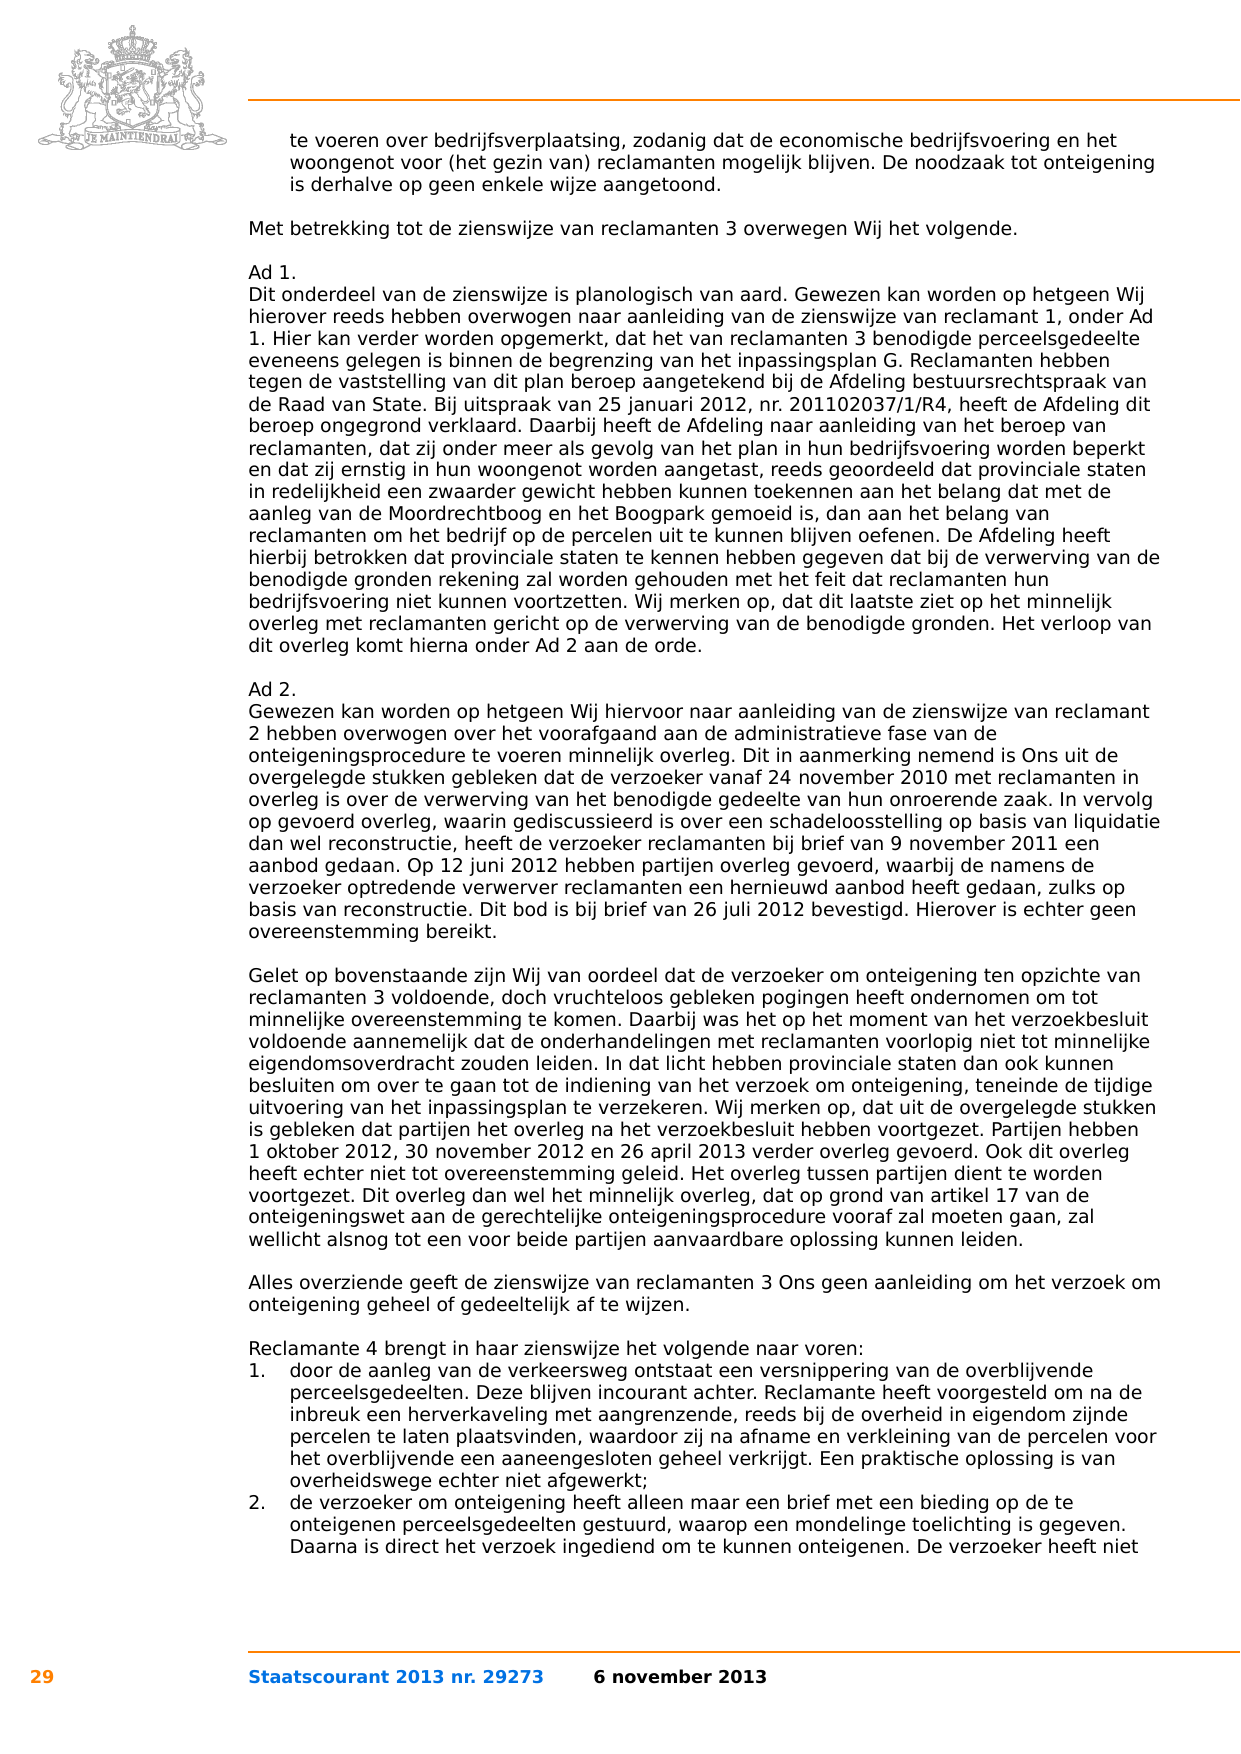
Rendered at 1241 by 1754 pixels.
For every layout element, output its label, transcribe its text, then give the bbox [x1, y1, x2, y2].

text Reclamante 4 brengt in haar zienswijze het volgende naar voren: [248, 1338, 1163, 1360]
text Ad 1. [248, 262, 1163, 283]
text te voeren over bedrijfsverplaatsing, zodanig dat de economische bedrijfsvoering en het woongenot voor (het gezin van) reclamanten mogelijk blijven. De noodzaak tot onteigening is derhalve op geen enkele wijze aangetoond. [248, 130, 1163, 196]
text Gewezen kan worden op hetgeen Wij hiervoor naar aanleiding van de zienswijze van reclamant 2 hebben overwogen over het voorafgaand aan de administratieve fase van de onteigeningsprocedure te voeren minnelijk overleg. Dit in aanmerking nemend is Ons uit de overgelegde stukken gebleken dat de verzoeker vanaf 24 november 2010 met reclamanten in overleg is over de verwerving van het benodigde gedeelte van hun onroerende zaak. In vervolg op gevoerd overleg, waarin gediscussieerd is over een schadeloosstelling op basis van liquidatie dan wel reconstructie, heeft de verzoeker reclamanten bij brief van 9 november 2011 een aanbod gedaan. Op 12 juni 2012 hebben partijen overleg gevoerd, waarbij de namens de verzoeker optredende verwerver reclamanten een hernieuwd aanbod heeft gedaan, zulks op basis van reconstructie. Dit bod is bij brief van 26 juli 2012 bevestigd. Hierover is echter geen overeenstemming bereikt. [248, 701, 1163, 943]
text Gelet op bovenstaande zijn Wij van oordeel dat de verzoeker om onteigening ten opzichte van reclamanten 3 voldoende, doch vruchteloos gebleken pogingen heeft ondernomen om tot minnelijke overeenstemming te komen. Daarbij was het op het moment van het verzoekbesluit voldoende aannemelijk dat de onderhandelingen met reclamanten voorlopig niet tot minnelijke eigendomsoverdracht zouden leiden. In dat licht hebben provinciale staten dan ook kunnen besluiten om over te gaan tot de indiening van het verzoek om onteigening, teneinde de tijdige uitvoering van het inpassingsplan te verzekeren. Wij merken op, dat uit de overgelegde stukken is gebleken dat partijen het overleg na het verzoekbesluit hebben voortgezet. Partijen hebben 1 oktober 2012, 30 november 2012 en 26 april 2013 verder overleg gevoerd. Ook dit overleg heeft echter niet tot overeenstemming geleid. Het overleg tussen partijen dient te worden voortgezet. Dit overleg dan wel het minnelijk overleg, dat op grond van artikel 17 van de onteigeningswet aan de gerechtelijke onteigeningsprocedure vooraf zal moeten gaan, zal wellicht alsnog tot een voor beide partijen aanvaardbare oplossing kunnen leiden. [248, 965, 1163, 1250]
text Met betrekking tot de zienswijze van reclamanten 3 overwegen Wij het volgende. [248, 218, 1163, 240]
text Alles overziende geeft de zienswijze van reclamanten 3 Ons geen aanleiding om het verzoek om onteigening geheel of gedeeltelijk af te wijzen. [248, 1272, 1163, 1316]
text 2. de verzoeker om onteigening heeft alleen maar een brief met een bieding op de te onteigenen perceelsgedeelten gestuurd, waarop een mondelinge toelichting is gegeven. Daarna is direct het verzoek ingediend om te kunnen onteigenen. De verzoeker heeft niet [248, 1492, 1163, 1558]
picture [38, 25, 227, 150]
text 1. door de aanleg van de verkeersweg ontstaat een versnippering van de overblijvende perceelsgedeelten. Deze blijven incourant achter. Reclamante heeft voorgesteld om na de inbreuk een herverkaveling met aangrenzende, reeds bij de overheid in eigendom zijnde percelen te laten plaatsvinden, waardoor zij na afname en verkleining van de percelen voor het overblijvende een aaneengesloten geheel verkrijgt. Een praktische oplossing is van overheidswege echter niet afgewerkt; [248, 1360, 1163, 1492]
text Ad 2. [248, 679, 1163, 701]
text Dit onderdeel van de zienswijze is planologisch van aard. Gewezen kan worden op hetgeen Wij hierover reeds hebben overwogen naar aanleiding van de zienswijze van reclamant 1, onder Ad 1. Hier kan verder worden opgemerkt, dat het van reclamanten 3 benodigde perceelsgedeelte eveneens gelegen is binnen de begrenzing van het inpassingsplan G. Reclamanten hebben tegen de vaststelling van dit plan beroep aangetekend bij de Afdeling bestuursrechtspraak van de Raad van State. Bij uitspraak van 25 januari 2012, nr. 201102037/1/R4, heeft de Afdeling dit beroep ongegrond verklaard. Daarbij heeft de Afdeling naar aanleiding van het beroep van reclamanten, dat zij onder meer als gevolg van het plan in hun bedrijfsvoering worden beperkt en dat zij ernstig in hun woongenot worden aangetast, reeds geoordeeld dat provinciale staten in redelijkheid een zwaarder gewicht hebben kunnen toekennen aan het belang dat met de aanleg van de Moordrechtboog en het Boogpark gemoeid is, dan aan het belang van reclamanten om het bedrijf op de percelen uit te kunnen blijven oefenen. De Afdeling heeft hierbij betrokken dat provinciale staten te kennen hebben gegeven dat bij de verwerving van de benodigde gronden rekening zal worden gehouden met het feit dat reclamanten hun bedrijfsvoering niet kunnen voortzetten. Wij merken op, dat dit laatste ziet op het minnelijk overleg met reclamanten gericht op de verwerving van de benodigde gronden. Het verloop van dit overleg komt hierna onder Ad 2 aan de orde. [248, 283, 1163, 657]
